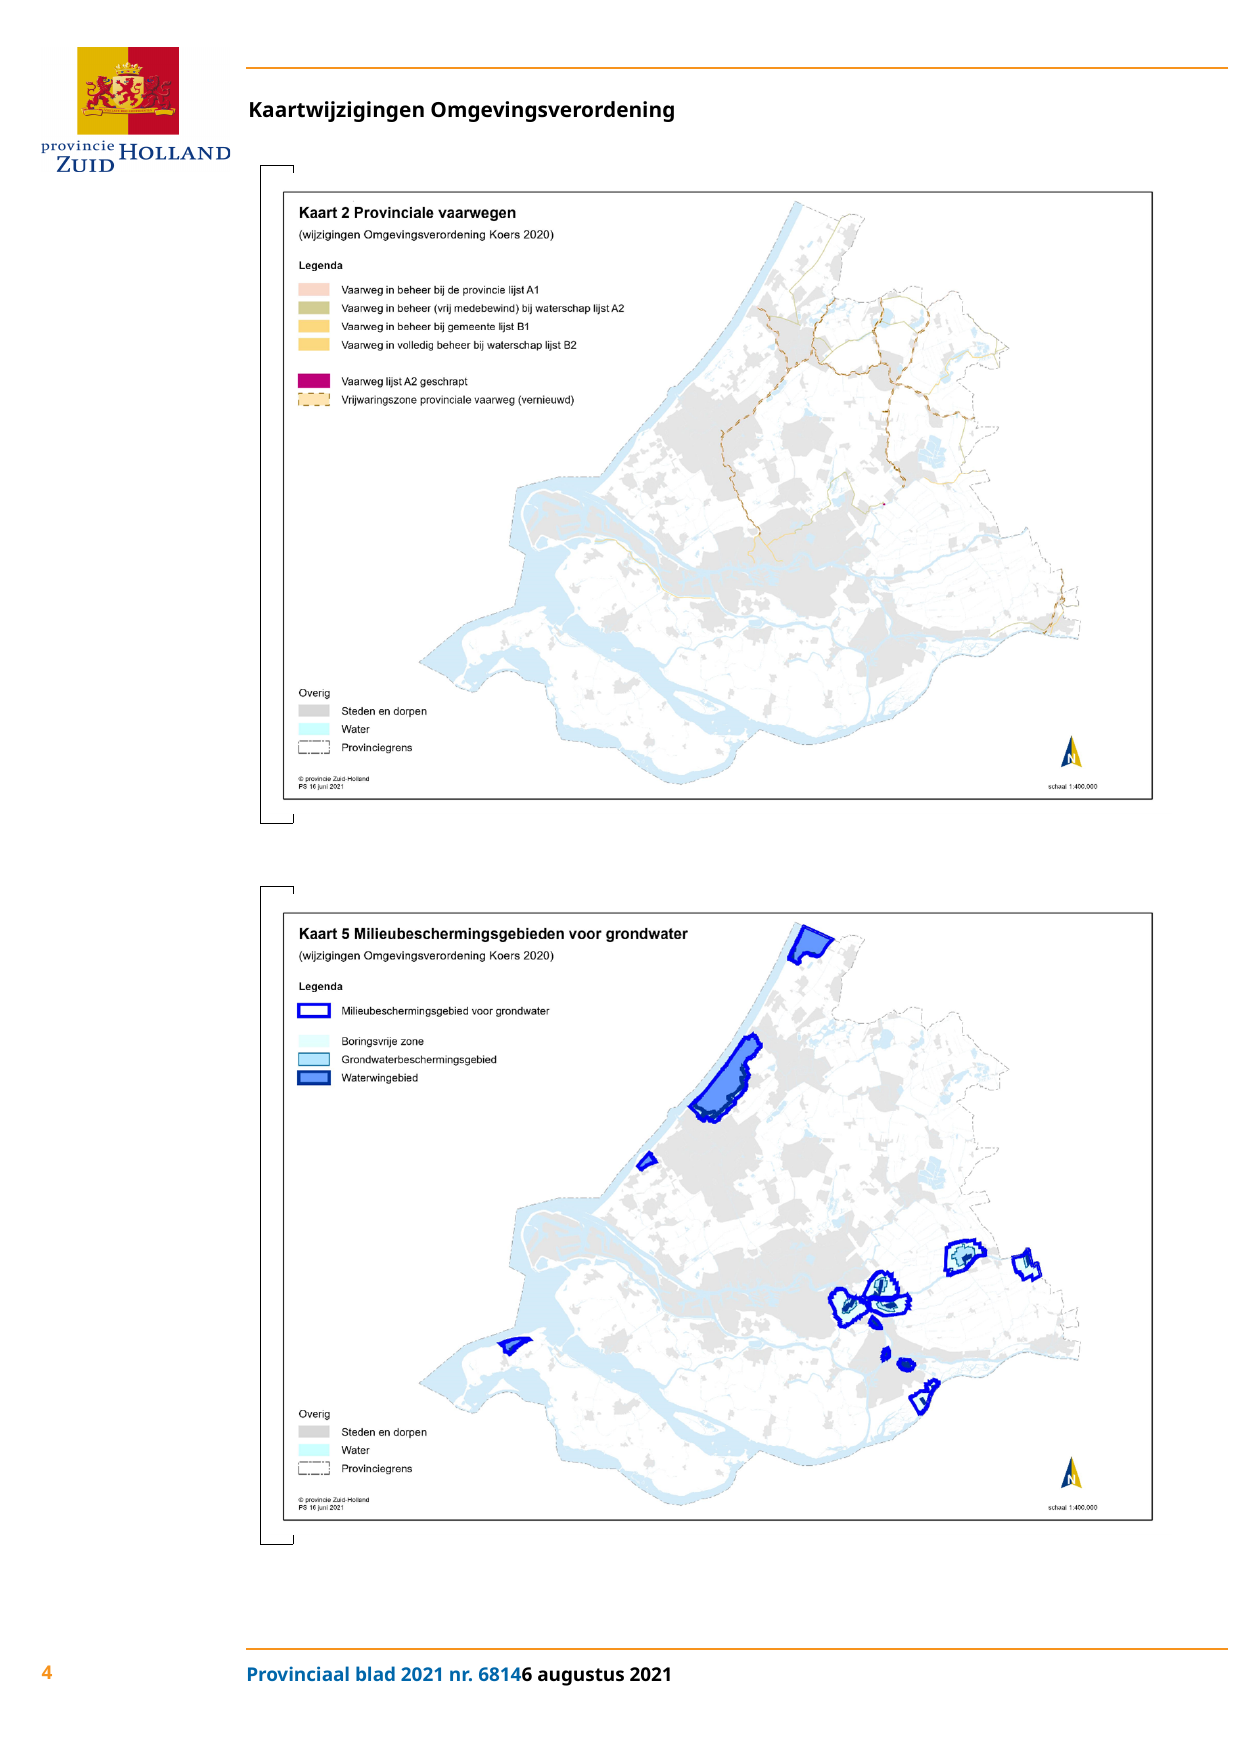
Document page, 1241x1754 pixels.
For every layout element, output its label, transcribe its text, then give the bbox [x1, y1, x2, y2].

text Kaartwijzigingen Omgevingsverordening [248, 95, 1152, 123]
picture [41, 47, 231, 172]
picture [268, 173, 1173, 814]
picture [268, 894, 1173, 1535]
